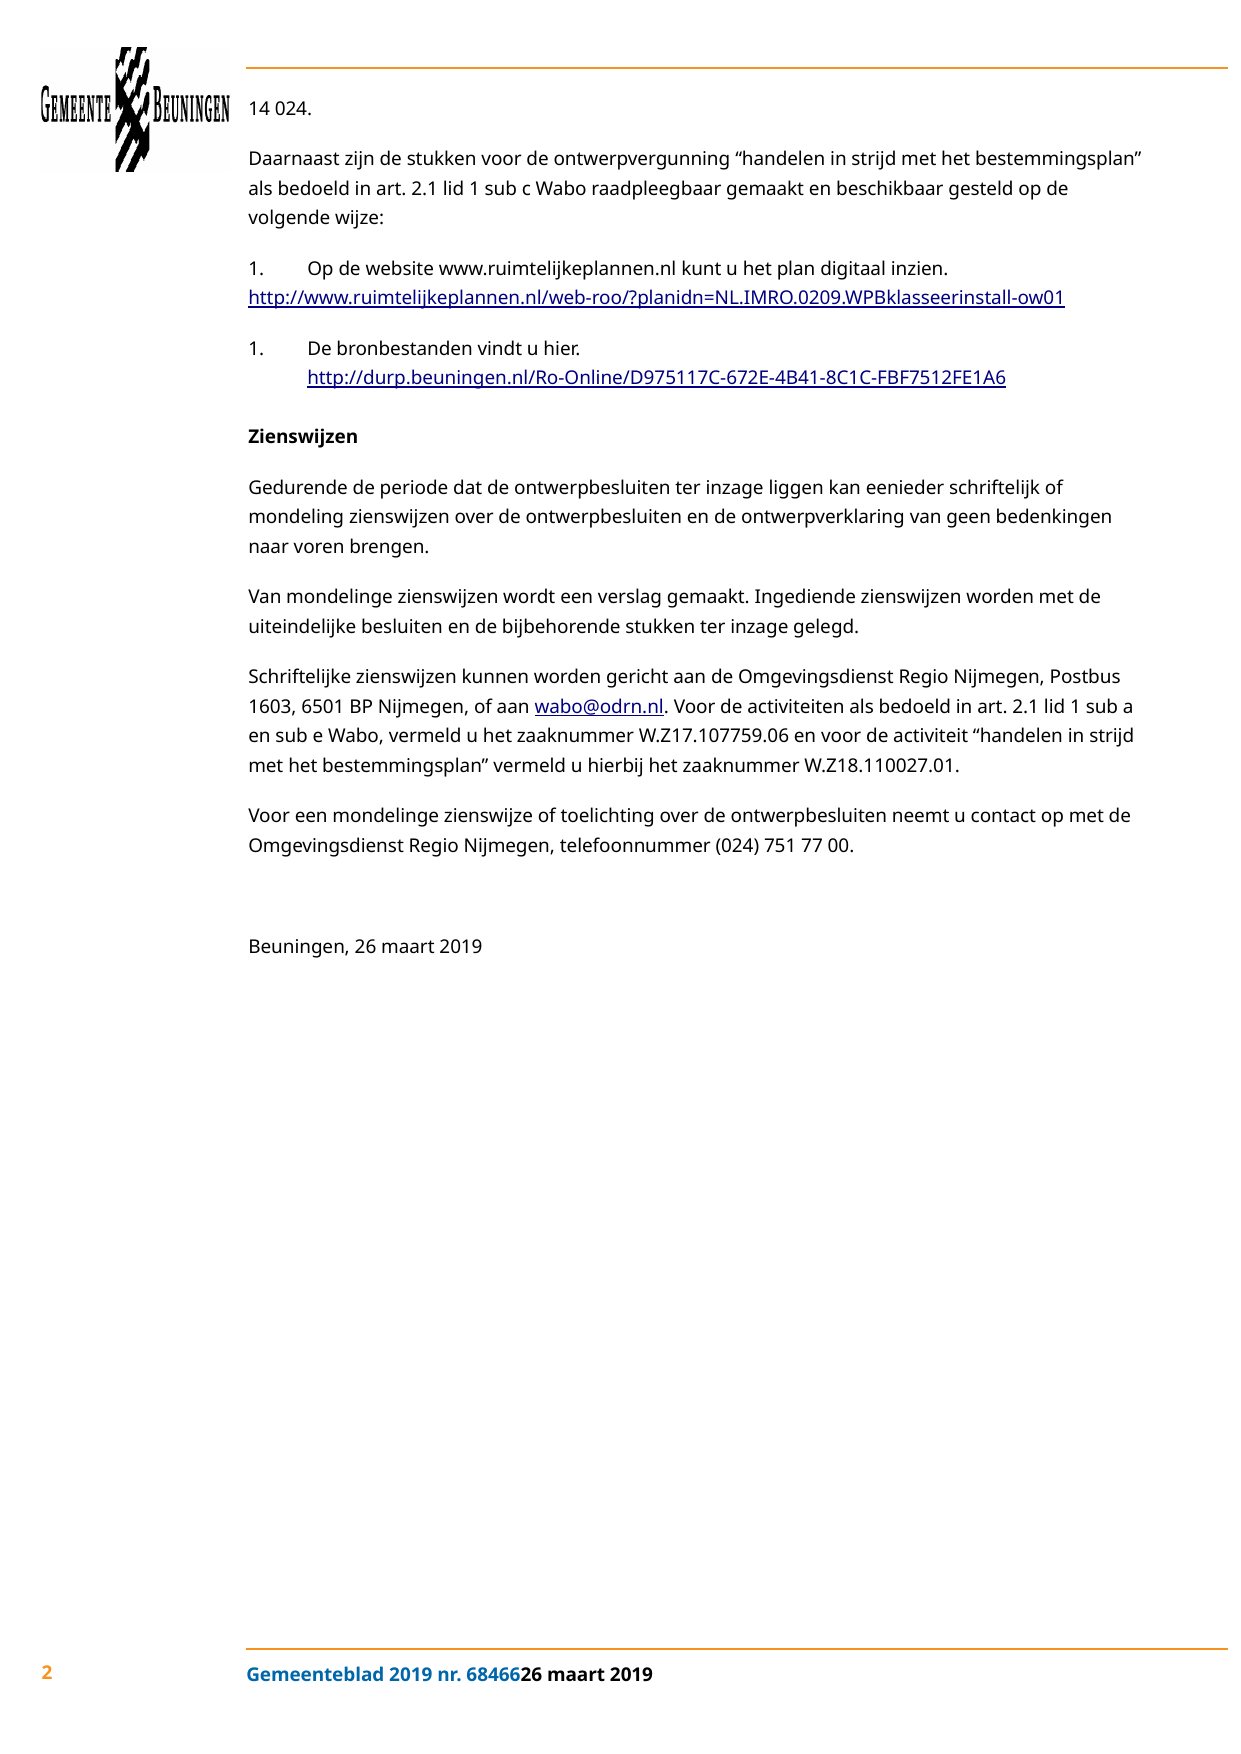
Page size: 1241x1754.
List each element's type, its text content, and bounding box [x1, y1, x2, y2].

text http://www.ruimtelijkeplannen.nl/web-roo/?planidn=NL.IMRO.0209.WPBklasseerinstall-ow01 [248, 284, 1152, 310]
text Beuningen, 26 maart 2019 [248, 933, 1152, 959]
text Gedurende de periode dat de ontwerpbesluiten ter inzage liggen kan eenieder schriftelijk of mondeling zienswijzen over de ontwerpbesluiten en de ontwerpverklaring van geen bedenkingen naar voren brengen. [248, 474, 1152, 559]
text Van mondelinge zienswijzen wordt een verslag gemaakt. Ingediende zienswijzen worden met de uiteindelijke besluiten en de bijbehorende stukken ter inzage gelegd. [248, 583, 1152, 639]
text Schriftelijke zienswijzen kunnen worden gericht aan de Omgevingsdienst Regio Nijmegen, Postbus 1603, 6501 BP Nijmegen, of aan wabo@odrn.nl. Voor de activiteiten als bedoeld in art. 2.1 lid 1 sub a en sub e Wabo, vermeld u het zaaknummer W.Z17.107759.06 en voor de activiteit “handelen in strijd met het bestemmingsplan” vermeld u hierbij het zaaknummer W.Z18.110027.01. [248, 663, 1152, 778]
text 14 024. [248, 95, 1152, 121]
list Op de website www.ruimtelijkeplannen.nl kunt u het plan digitaal inzien. [248, 255, 1152, 281]
text Zienswijzen [248, 423, 1152, 449]
picture [41, 47, 231, 172]
text Voor een mondelinge zienswijze of toelichting over de ontwerpbesluiten neemt u contact op met de Omgevingsdienst Regio Nijmegen, telefoonnummer (024) 751 77 00. [248, 803, 1152, 858]
list De bronbestanden vindt u hier. [248, 335, 1152, 361]
text Daarnaast zijn de stukken voor de ontwerpvergunning “handelen in strijd met het bestemmingsplan” als bedoeld in art. 2.1 lid 1 sub c Wabo raadpleegbaar gemaakt en beschikbaar gesteld op de volgende wijze: [248, 145, 1152, 230]
list http://durp.beuningen.nl/Ro-Online/D975117C-672E-4B41-8C1C-FBF7512FE1A6 [248, 364, 1152, 390]
